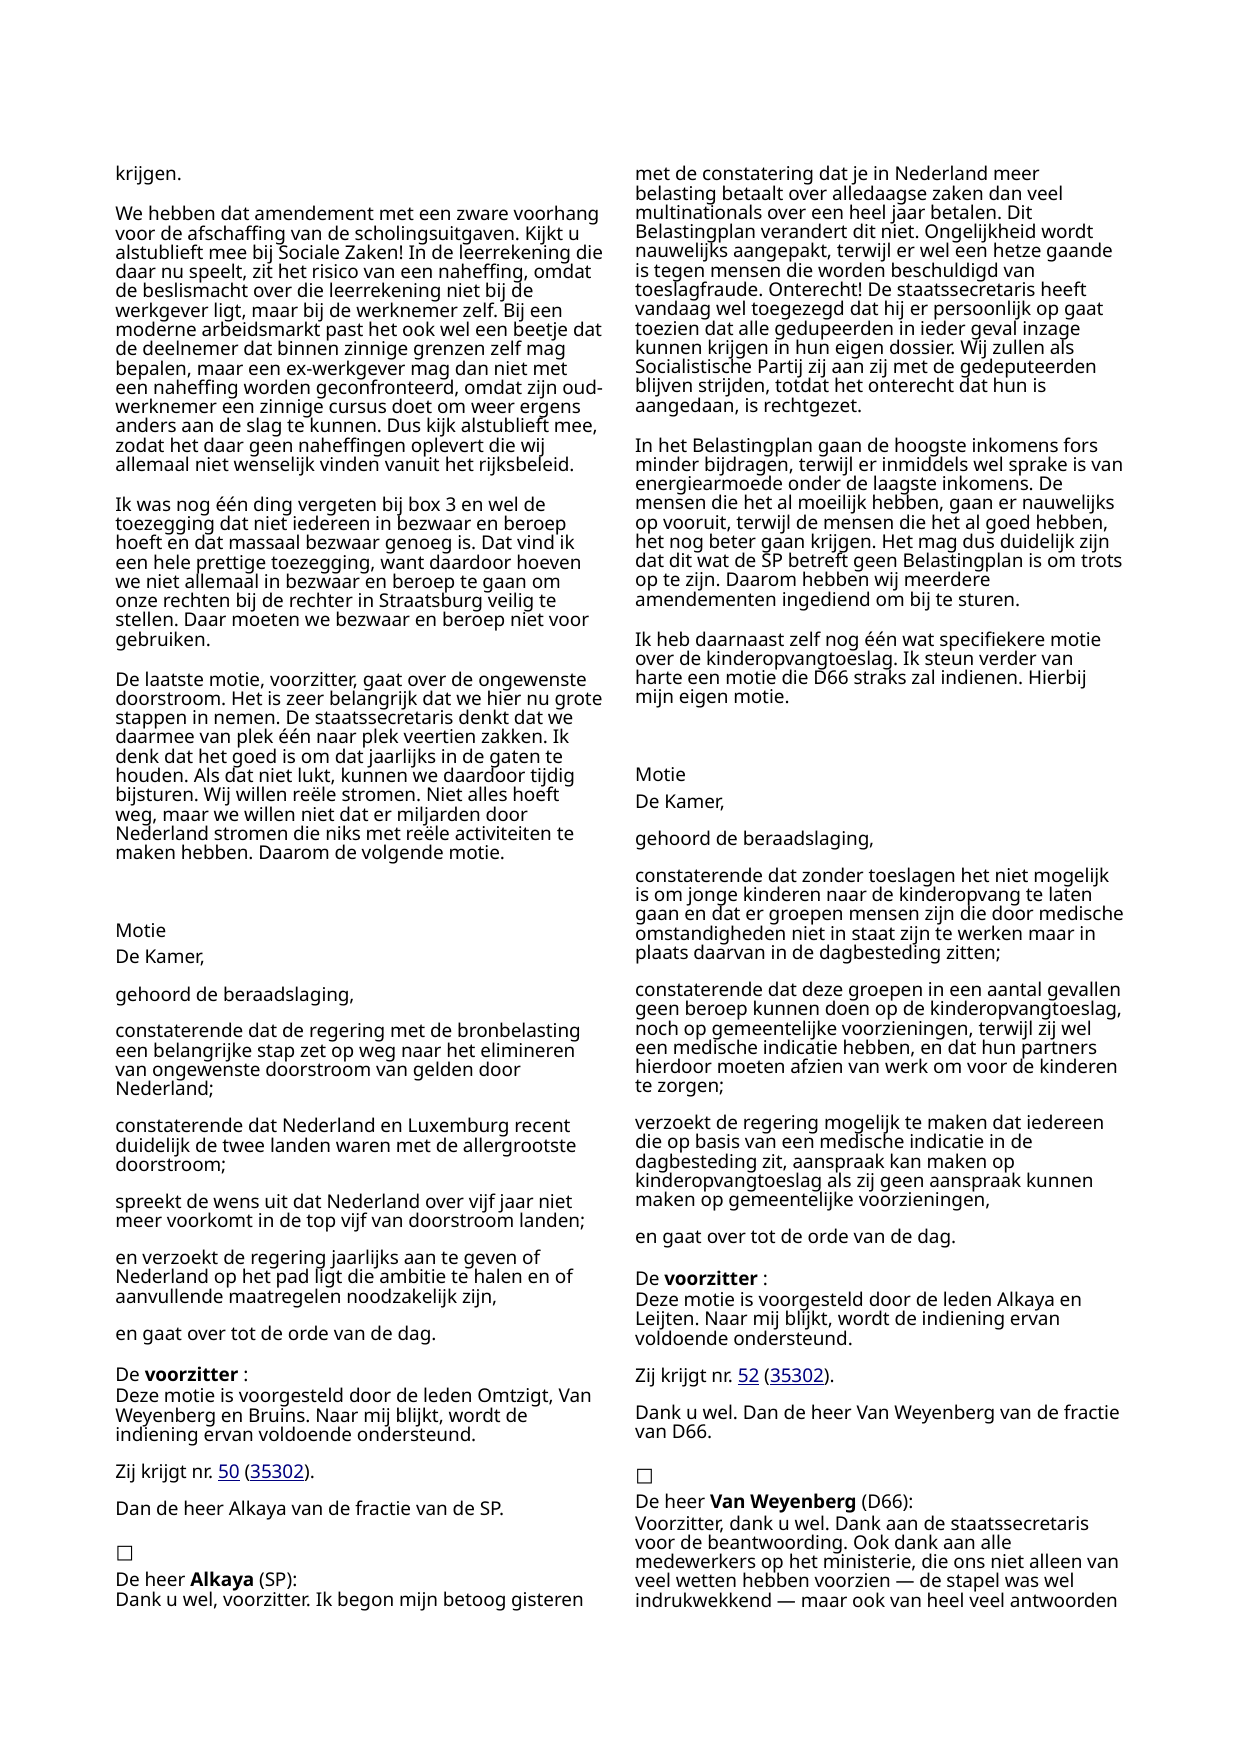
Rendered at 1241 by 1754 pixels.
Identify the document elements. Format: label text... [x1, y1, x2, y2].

text constaterende dat de regering met de bronbelasting een belangrijke stap zet op weg naar het elimineren van ongewenste doorstroom van gelden door Nederland; [115, 1022, 605, 1099]
text Motie [635, 761, 1125, 787]
text De voorzitter : [635, 1265, 1125, 1291]
text krijgen. [115, 165, 605, 184]
text verzoekt de regering mogelijk te maken dat iedereen die op basis van een medische indicatie in de dagbesteding zit, aanspraak kan maken op kinderopvangtoeslag als zij geen aanspraak kunnen maken op gemeentelijke voorzieningen, [635, 1114, 1125, 1211]
text spreekt de wens uit dat Nederland over vijf jaar niet meer voorkomt in de top vijf van doorstroom landen; [115, 1193, 605, 1231]
text ⬜ [635, 1463, 1125, 1489]
text gehoord de beraadslaging, [115, 986, 605, 1005]
text Dank u wel. Dan de heer Van Weyenberg van de fractie van D66. [635, 1404, 1125, 1442]
text De heer Van Weyenberg (D66): [635, 1489, 1125, 1514]
text De Kamer, [635, 793, 1125, 812]
text en gaat over tot de orde van de dag. [635, 1228, 1125, 1248]
text constaterende dat zonder toeslagen het niet mogelijk is om jonge kinderen naar de kinderopvang te laten gaan en dat er groepen mensen zijn die door medische omstandigheden niet in staat zijn te werken maar in plaats daarvan in de dagbesteding zitten; [635, 867, 1125, 963]
text Ik was nog één ding vergeten bij box 3 en wel de toezegging dat niet iedereen in bezwaar en beroep hoeft en dat massaal bezwaar genoeg is. Dat vind ik een hele prettige toezegging, want daardoor hoeven we niet allemaal in bezwaar en beroep te gaan om onze rechten bij de rechter in Straatsburg veilig te stellen. Daar moeten we bezwaar en beroep niet voor gebruiken. [115, 496, 605, 650]
text In het Belastingplan gaan de hoogste inkomens fors minder bijdragen, terwijl er inmiddels wel sprake is van energiearmoede onder de laagste inkomens. De mensen die het al moeilijk hebben, gaan er nauwelijks op vooruit, terwijl de mensen die het al goed hebben, het nog beter gaan krijgen. Het mag dus duidelijk zijn dat dit wat de SP betreft geen Belastingplan is om trots op te zijn. Daarom hebben wij meerdere amendementen ingediend om bij te sturen. [635, 437, 1125, 610]
text Deze motie is voorgesteld door de leden Omtzigt, Van Weyenberg en Bruins. Naar mij blijkt, wordt de indiening ervan voldoende ondersteund. [115, 1387, 605, 1445]
text Zij krijgt nr. 52 (35302). [635, 1367, 1125, 1386]
text gehoord de beraadslaging, [635, 830, 1125, 849]
text De voorzitter : [115, 1362, 605, 1387]
text De laatste motie, voorzitter, gaat over de ongewenste doorstroom. Het is zeer belangrijk dat we hier nu grote stappen in nemen. De staatssecretaris denkt dat we daarmee van plek één naar plek veertien zakken. Ik denk dat het goed is om dat jaarlijks in de gaten te houden. Als dat niet lukt, kunnen we daardoor tijdig bijsturen. Wij willen reële stromen. Niet alles hoeft weg, maar we willen niet dat er miljarden door Nederland stromen die niks met reële activiteiten te maken hebben. Daarom de volgende motie. [115, 671, 605, 863]
text Motie [115, 917, 605, 943]
text Deze motie is voorgesteld door de leden Alkaya en Leijten. Naar mij blijkt, wordt de indiening ervan voldoende ondersteund. [635, 1291, 1125, 1349]
text constaterende dat Nederland en Luxemburg recent duidelijk de twee landen waren met de allergrootste doorstroom; [115, 1117, 605, 1175]
text en verzoekt de regering jaarlijks aan te geven of Nederland op het pad ligt die ambitie te halen en of aanvullende maatregelen noodzakelijk zijn, [115, 1249, 605, 1307]
text Dan de heer Alkaya van de fractie van de SP. [115, 1500, 605, 1519]
text De Kamer, [115, 948, 605, 968]
text Dank u wel, voorzitter. Ik begon mijn betoog gisteren [115, 1591, 605, 1611]
text met de constatering dat je in Nederland meer belasting betaalt over alledaagse zaken dan veel multinationals over een heel jaar betalen. Dit Belastingplan verandert dit niet. Ongelijkheid wordt nauwelijks aangepakt, terwijl er wel een hetze gaande is tegen mensen die worden beschuldigd van toeslagfraude. Onterecht! De staatssecretaris heeft vandaag wel toegezegd dat hij er persoonlijk op gaat toezien dat alle gedupeerden in ieder geval inzage kunnen krijgen in hun eigen dossier. Wij zullen als Socialistische Partij zij aan zij met de gedeputeerden blijven strijden, totdat het onterecht dat hun is aangedaan, is rechtgezet. [635, 165, 1125, 416]
text ⬜ [115, 1540, 605, 1566]
text constaterende dat deze groepen in een aantal gevallen geen beroep kunnen doen op de kinderopvangtoeslag, noch op gemeentelijke voorzieningen, terwijl zij wel een medische indicatie hebben, en dat hun partners hierdoor moeten afzien van werk om voor de kinderen te zorgen; [635, 981, 1125, 1097]
text Zij krijgt nr. 50 (35302). [115, 1463, 605, 1482]
text Voorzitter, dank u wel. Dank aan de staatssecretaris voor de beantwoording. Ook dank aan alle medewerkers op het ministerie, die ons niet alleen van veel wetten hebben voorzien — de stapel was wel indrukwekkend — maar ook van heel veel antwoorden [635, 1514, 1125, 1611]
text We hebben dat amendement met een zware voorhang voor de afschaffing van de scholingsuitgaven. Kijkt u alstublieft mee bij Sociale Zaken! In de leerrekening die daar nu speelt, zit het risico van een naheffing, omdat de beslismacht over die leerrekening niet bij de werkgever ligt, maar bij de werknemer zelf. Bij een moderne arbeidsmarkt past het ook wel een beetje dat de deelnemer dat binnen zinnige grenzen zelf mag bepalen, maar een ex-werkgever mag dan niet met een naheffing worden geconfronteerd, omdat zijn oud-werknemer een zinnige cursus doet om weer ergens anders aan de slag te kunnen. Dus kijk alstublieft mee, zodat het daar geen naheffingen oplevert die wij allemaal niet wenselijk vinden vanuit het rijksbeleid. [115, 205, 605, 475]
text Ik heb daarnaast zelf nog één wat specifiekere motie over de kinderopvangtoeslag. Ik steun verder van harte een motie die D66 straks zal indienen. Hierbij mijn eigen motie. [635, 631, 1125, 708]
text De heer Alkaya (SP): [115, 1566, 605, 1591]
text en gaat over tot de orde van de dag. [115, 1324, 605, 1344]
